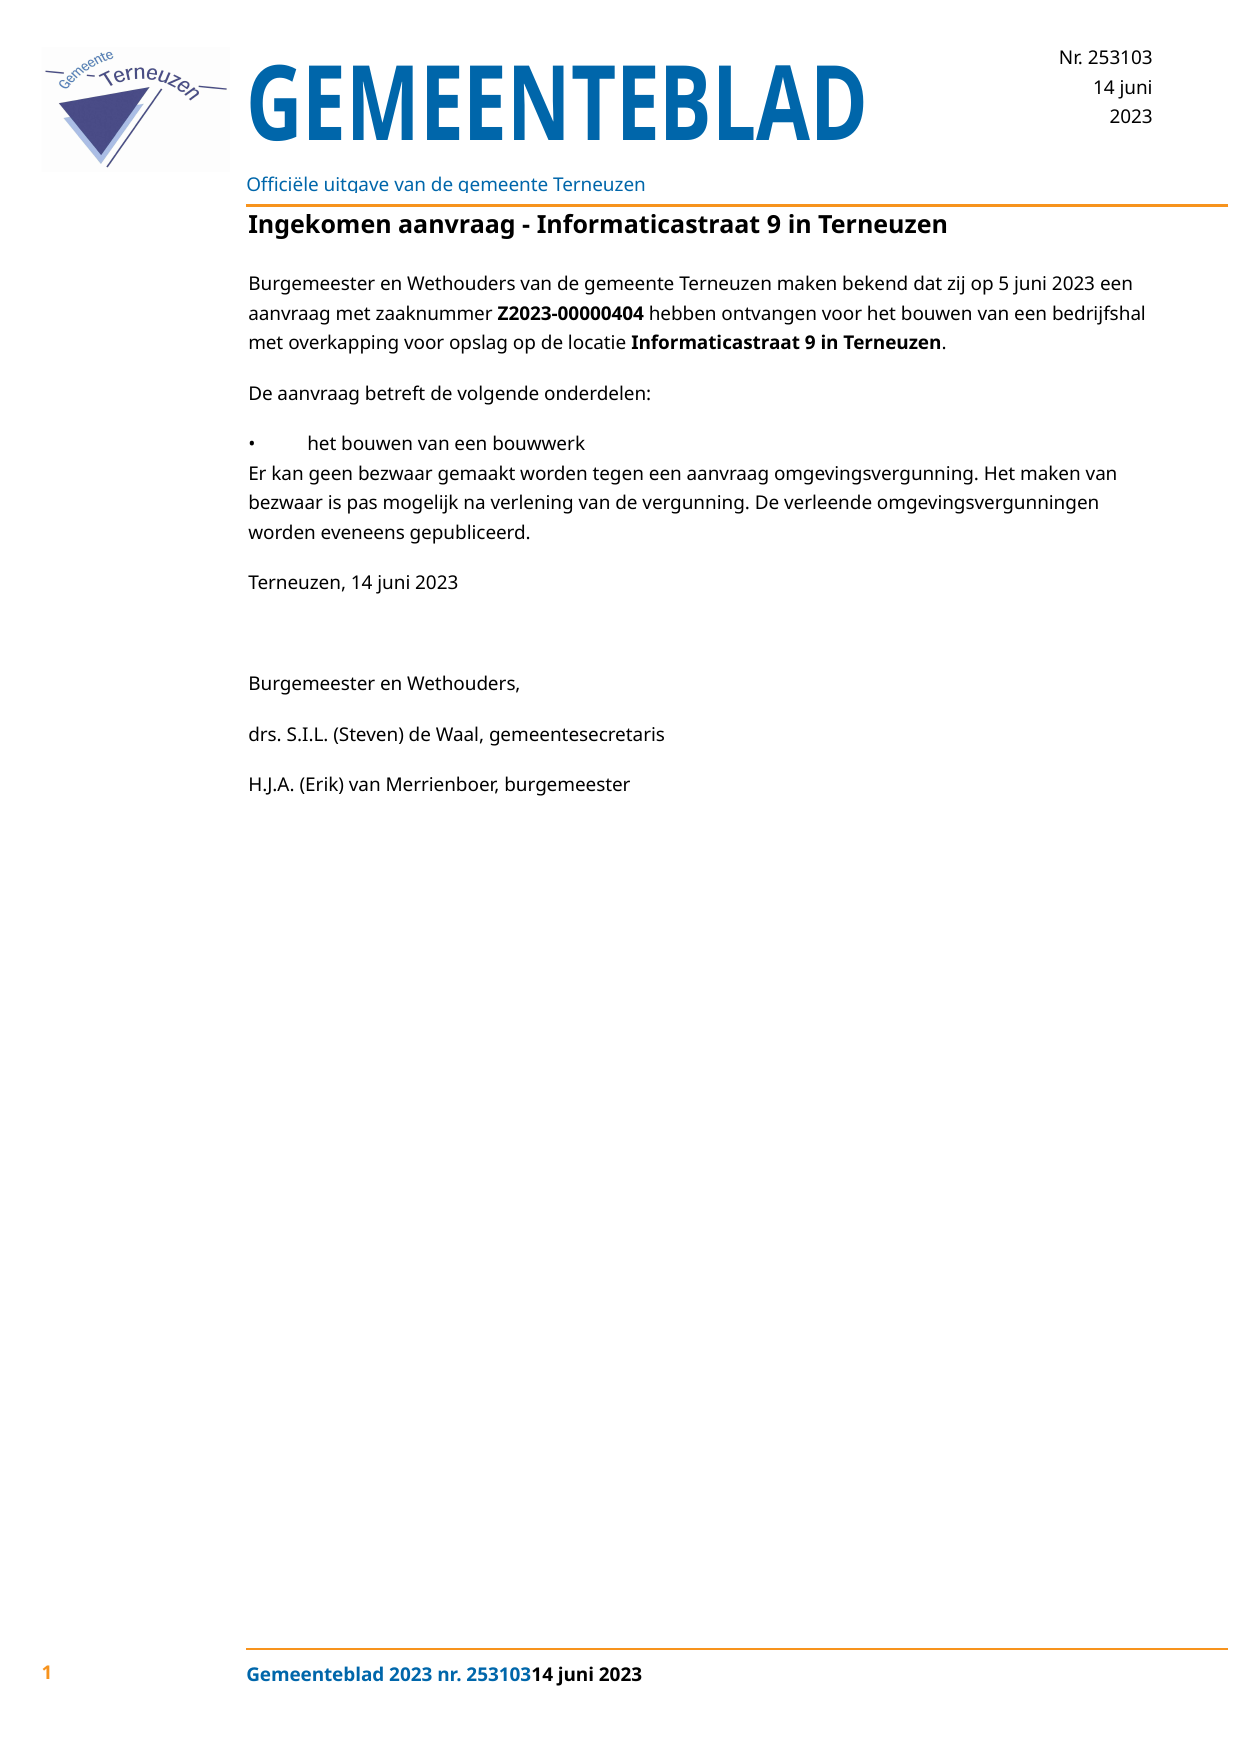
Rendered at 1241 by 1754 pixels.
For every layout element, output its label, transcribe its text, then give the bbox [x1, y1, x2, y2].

text Terneuzen, 14 juni 2023 [248, 569, 1152, 595]
text drs. S.I.L. (Steven) de Waal, gemeentesecretaris [248, 721, 1152, 746]
text Burgemeester en Wethouders, [248, 670, 1152, 696]
text De aanvraag betreft de volgende onderdelen: [248, 380, 1152, 406]
text Er kan geen bezwaar gemaakt worden tegen een aanvraag omgevingsvergunning. Het maken van bezwaar is pas mogelijk na verlening van de vergunning. De verleende omgevingsvergunningen worden eveneens gepubliceerd. [248, 460, 1152, 545]
text H.J.A. (Erik) van Merrienboer, burgemeester [248, 771, 1152, 797]
text Burgemeester en Wethouders van de gemeente Terneuzen maken bekend dat zij op 5 juni 2023 een aanvraag met zaaknummer Z2023-00000404 hebben ontvangen voor het bouwen van een bedrijfshal met overkapping voor opslag op de locatie Informaticastraat 9 in Terneuzen. [248, 270, 1152, 355]
text Ingekomen aanvraag - Informaticastraat 9 in Terneuzen [248, 207, 1152, 241]
picture [41, 47, 231, 172]
list het bouwen van een bouwwerk [248, 430, 1152, 456]
